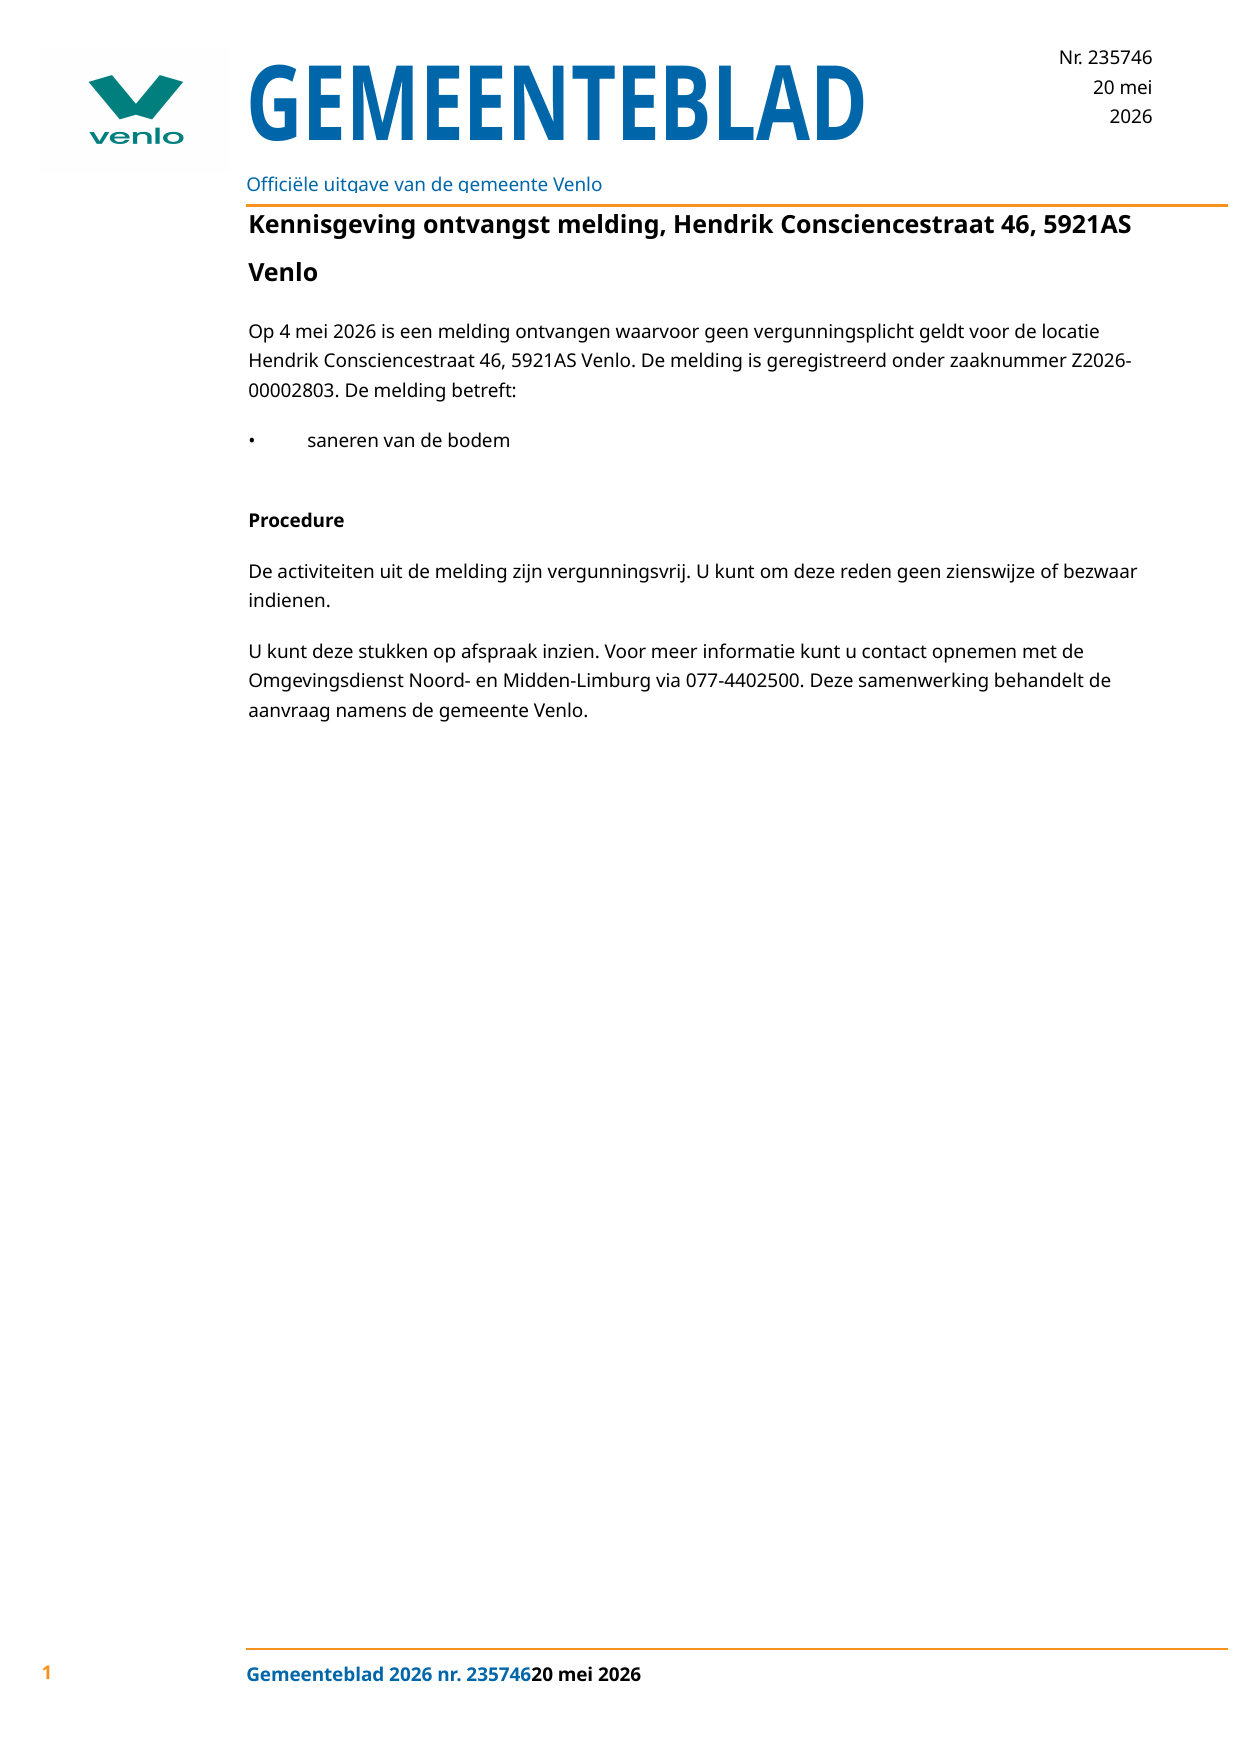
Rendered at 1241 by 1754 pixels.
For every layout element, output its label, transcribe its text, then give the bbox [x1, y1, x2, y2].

list saneren van de bodem [248, 427, 1152, 453]
text De activiteiten uit de melding zijn vergunningsvrij. U kunt om deze reden geen zienswijze of bezwaar indienen. [248, 558, 1152, 613]
text Kennisgeving ontvangst melding, Hendrik Consciencestraat 46, 5921AS Venlo [248, 207, 1152, 288]
text Op 4 mei 2026 is een melding ontvangen waarvoor geen vergunningsplicht geldt voor de locatie Hendrik Consciencestraat 46, 5921AS Venlo. De melding is geregistreerd onder zaaknummer Z2026-00002803. De melding betreft: [248, 318, 1152, 403]
text Procedure [248, 507, 1152, 533]
text U kunt deze stukken op afspraak inzien. Voor meer informatie kunt u contact opnemen met de Omgevingsdienst Noord- en Midden-Limburg via 077-4402500. Deze samenwerking behandelt de aanvraag namens de gemeente Venlo. [248, 638, 1152, 723]
picture [41, 47, 231, 172]
